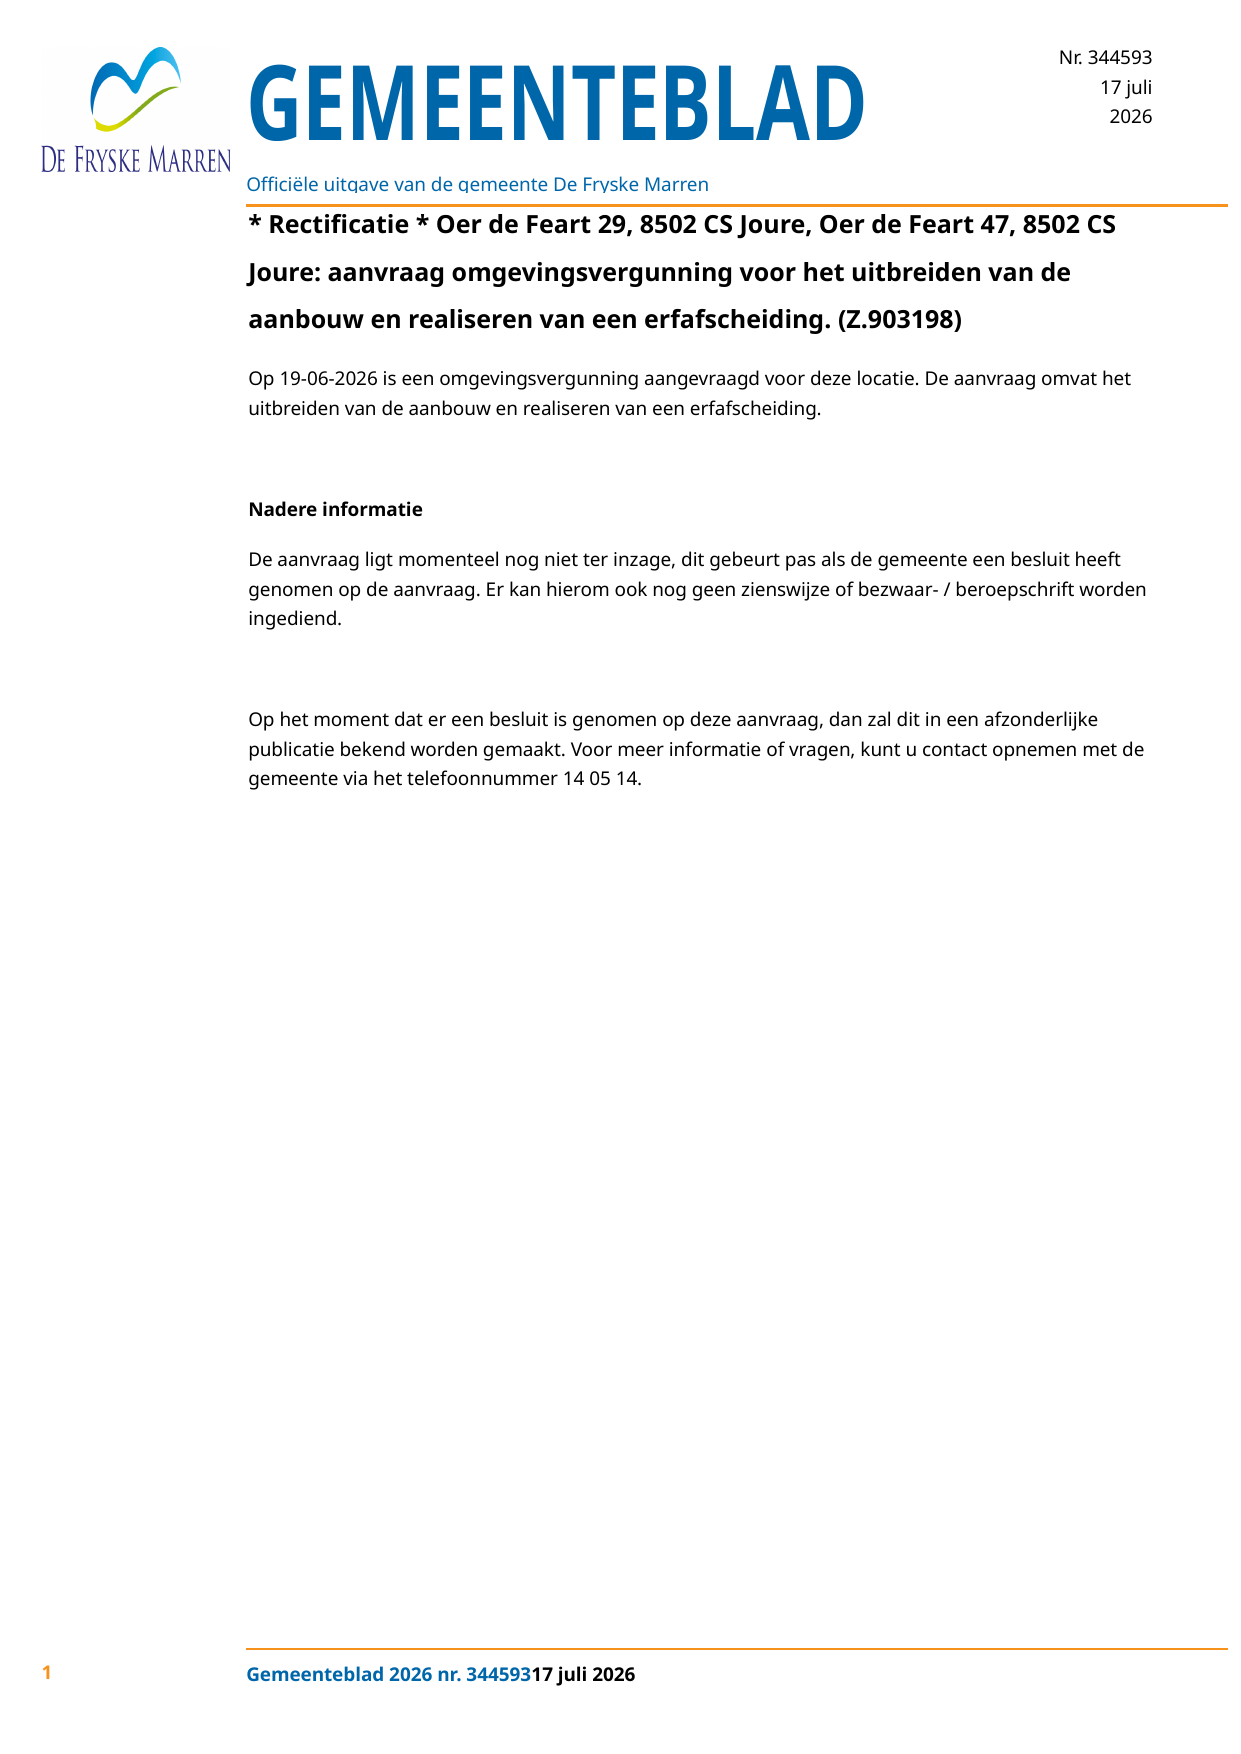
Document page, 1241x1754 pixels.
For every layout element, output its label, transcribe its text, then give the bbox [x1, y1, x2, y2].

text Op het moment dat er een besluit is genomen op deze aanvraag, dan zal dit in een afzonderlijke publicatie bekend worden gemaakt. Voor meer informatie of vragen, kunt u contact opnemen met de gemeente via het telefoonnummer 14 05 14. [248, 706, 1152, 791]
text Nadere informatie [248, 496, 1152, 522]
text De aanvraag ligt momenteel nog niet ter inzage, dit gebeurt pas als de gemeente een besluit heeft genomen op de aanvraag. Er kan hierom ook nog geen zienswijze of bezwaar- / beroepschrift worden ingediend. [248, 546, 1152, 631]
picture [41, 47, 231, 172]
text * Rectificatie * Oer de Feart 29, 8502 CS Joure, Oer de Feart 47, 8502 CS Joure: aanvraag omgevingsvergunning voor het uitbreiden van de aanbouw en realiseren van een erfafscheiding. (Z.903198) [248, 207, 1152, 336]
text Op 19-06-2026 is een omgevingsvergunning aangevraagd voor deze locatie. De aanvraag omvat het uitbreiden van de aanbouw en realiseren van een erfafscheiding. [248, 366, 1152, 421]
